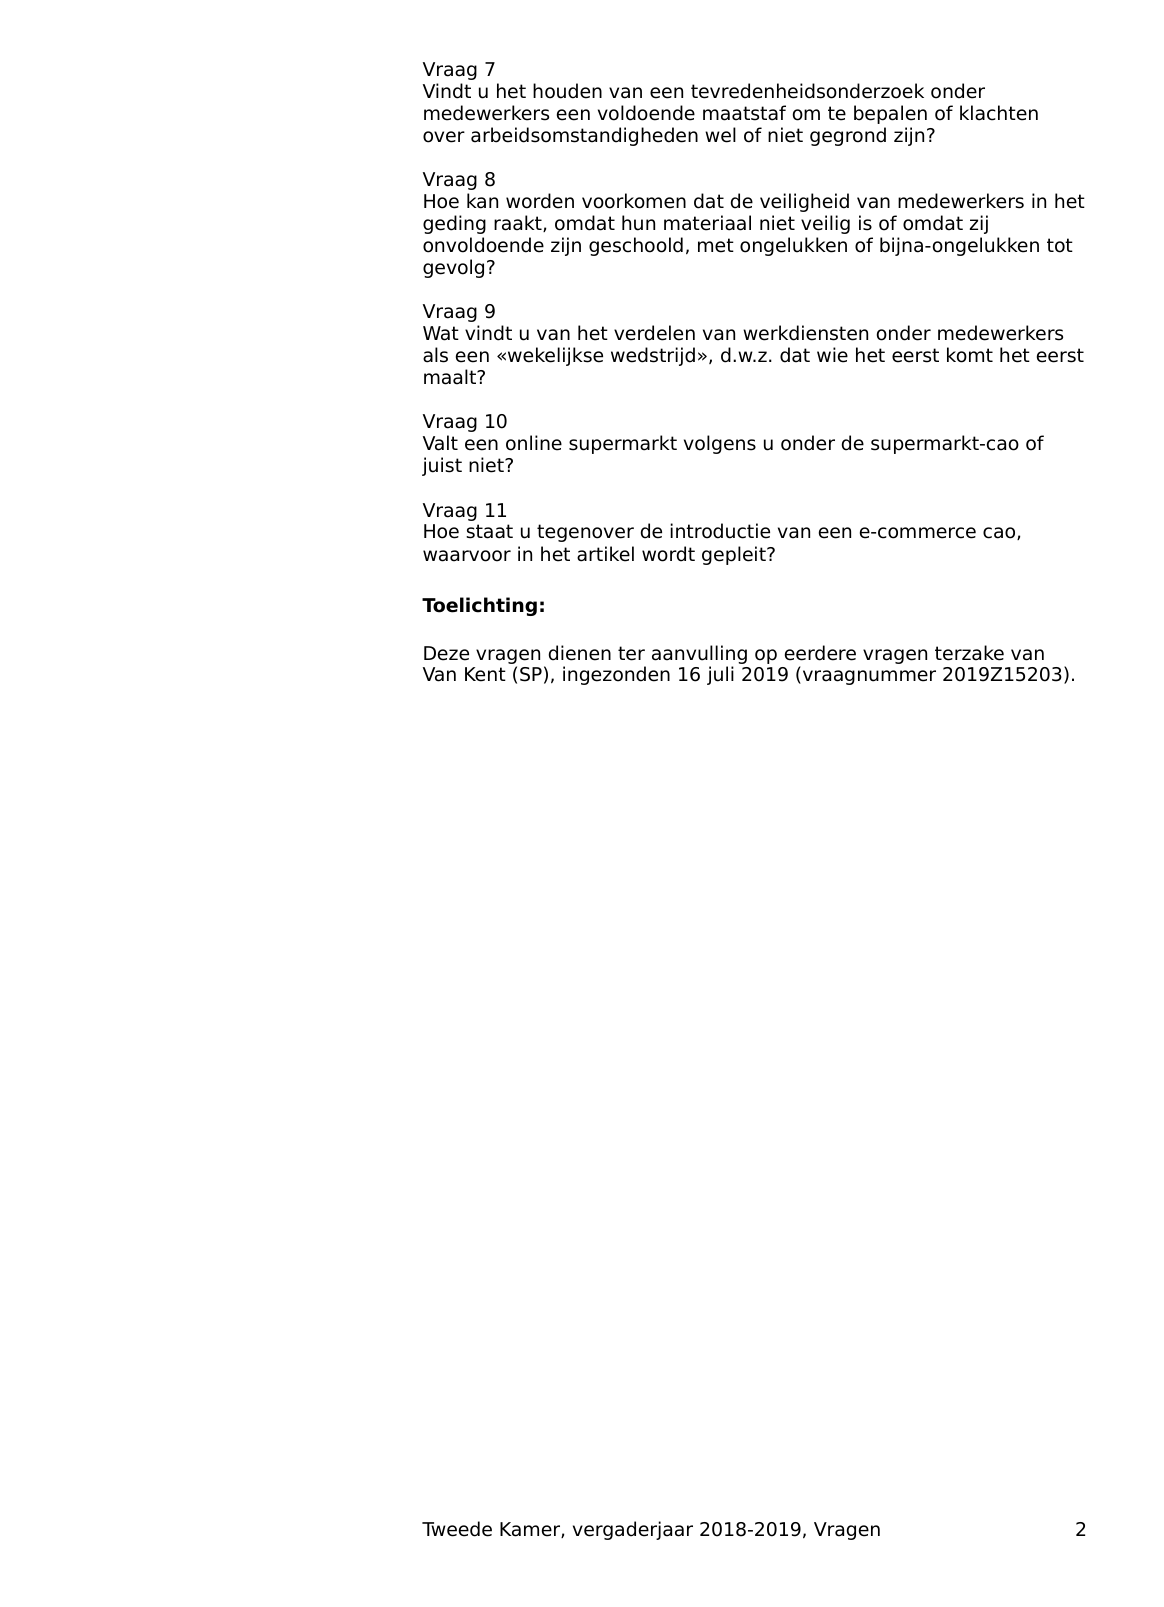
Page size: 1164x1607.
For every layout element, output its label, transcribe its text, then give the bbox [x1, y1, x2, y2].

text Vraag 7 [422, 59, 1087, 81]
subtitle Toelichting: [422, 595, 1087, 617]
text Hoe staat u tegenover de introductie van een e-commerce cao, waarvoor in het artikel wordt gepleit? [422, 521, 1087, 565]
text Vraag 8 [422, 169, 1087, 191]
text Wat vindt u van het verdelen van werkdiensten onder medewerkers als een «wekelijkse wedstrijd», d.w.z. dat wie het eerst komt het eerst maalt? [422, 323, 1087, 389]
text Vraag 10 [422, 411, 1087, 433]
text Vraag 11 [422, 499, 1087, 521]
text Vindt u het houden van een tevredenheidsonderzoek onder medewerkers een voldoende maatstaf om te bepalen of klachten over arbeidsomstandigheden wel of niet gegrond zijn? [422, 81, 1087, 147]
text Vraag 9 [422, 301, 1087, 323]
text Deze vragen dienen ter aanvulling op eerdere vragen terzake van Van Kent (SP), ingezonden 16 juli 2019 (vraagnummer 2019Z15203). [422, 642, 1087, 686]
text Hoe kan worden voorkomen dat de veiligheid van medewerkers in het geding raakt, omdat hun materiaal niet veilig is of omdat zij onvoldoende zijn geschoold, met ongelukken of bijna-ongelukken tot gevolg? [422, 191, 1087, 279]
text Valt een online supermarkt volgens u onder de supermarkt-cao of juist niet? [422, 433, 1087, 477]
